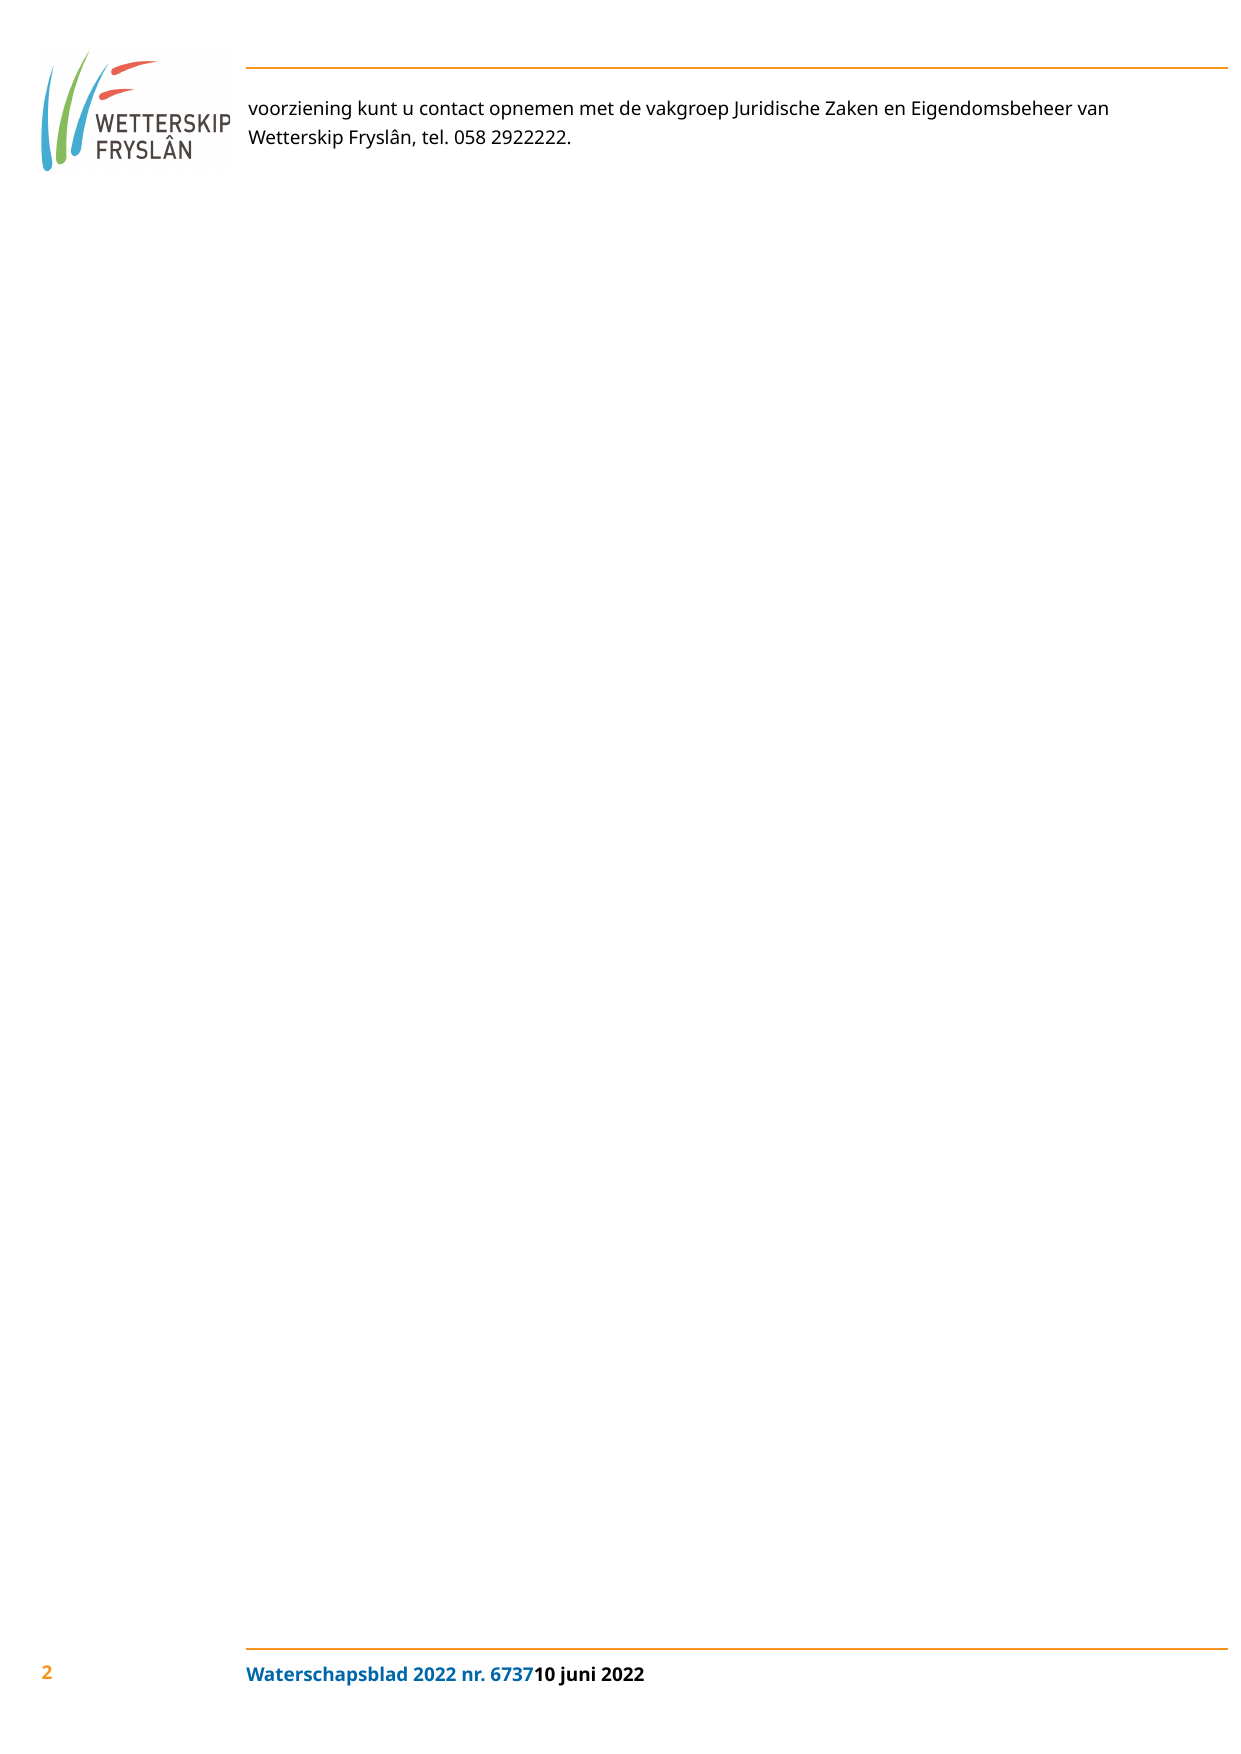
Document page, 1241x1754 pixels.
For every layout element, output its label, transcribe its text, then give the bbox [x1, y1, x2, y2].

picture [41, 47, 231, 172]
text voorziening kunt u contact opnemen met de vakgroep Juridische Zaken en Eigendomsbeheer van Wetterskip Fryslân, tel. 058 2922222. [248, 95, 1152, 150]
